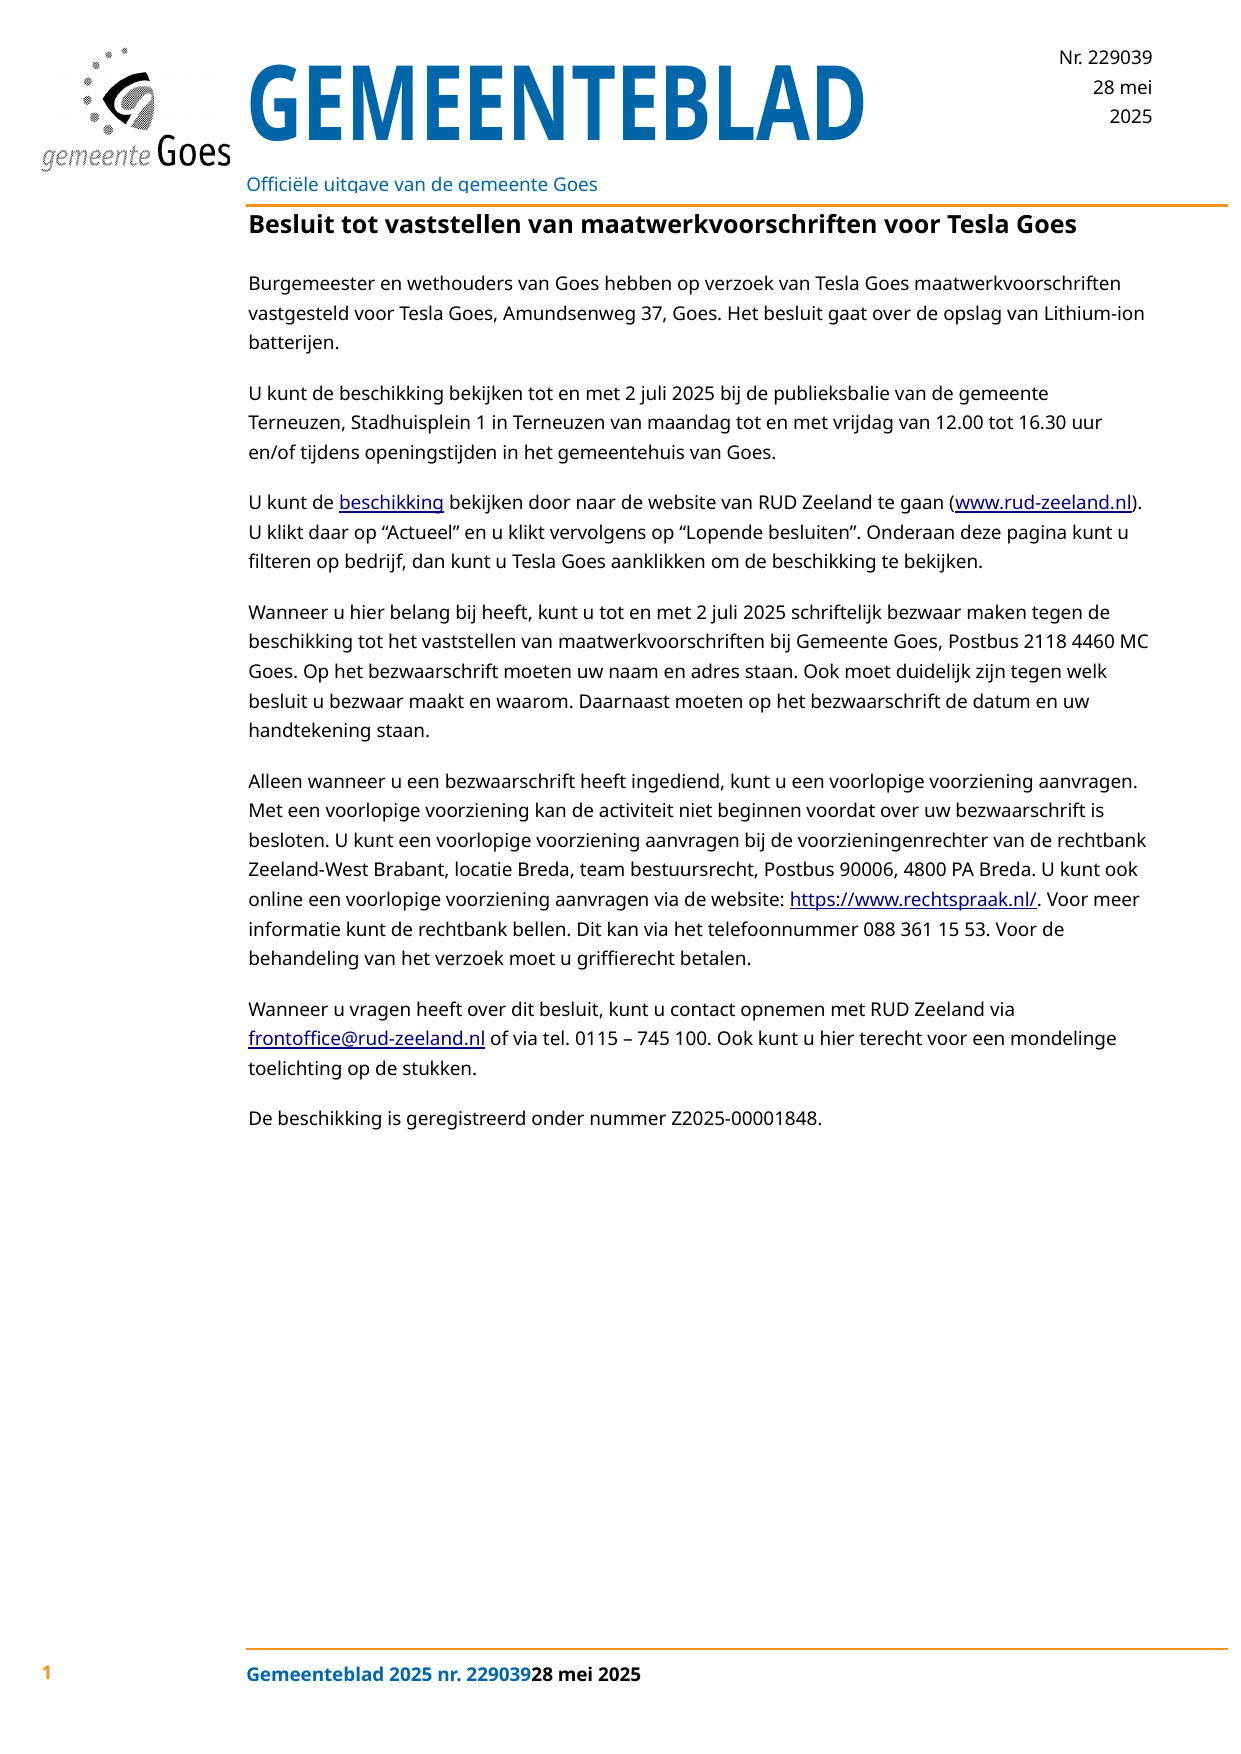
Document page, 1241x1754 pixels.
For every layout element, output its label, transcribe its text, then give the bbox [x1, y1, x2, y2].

text U kunt de beschikking bekijken tot en met 2 juli 2025 bij de publieksbalie van de gemeente Terneuzen, Stadhuisplein 1 in Terneuzen van maandag tot en met vrijdag van 12.00 tot 16.30 uur en/of tijdens openingstijden in het gemeentehuis van Goes. [248, 380, 1152, 465]
text Alleen wanneer u een bezwaarschrift heeft ingediend, kunt u een voorlopige voorziening aanvragen. Met een voorlopige voorziening kan de activiteit niet beginnen voordat over uw bezwaarschrift is besloten. U kunt een voorlopige voorziening aanvragen bij de voorzieningenrechter van de rechtbank Zeeland-West Brabant, locatie Breda, team bestuursrecht, Postbus 90006, 4800 PA Breda. U kunt ook online een voorlopige voorziening aanvragen via de website: https://www.rechtspraak.nl/. Voor meer informatie kunt de rechtbank bellen. Dit kan via het telefoonnummer 088 361 15 53. Voor de behandeling van het verzoek moet u griffierecht betalen. [248, 768, 1152, 971]
text De beschikking is geregistreerd onder nummer Z2025-00001848. [248, 1105, 1152, 1131]
text U kunt de beschikking bekijken door naar de website van RUD Zeeland te gaan (www.rud-zeeland.nl). U klikt daar op “Actueel” en u klikt vervolgens op “Lopende besluiten”. Onderaan deze pagina kunt u filteren op bedrijf, dan kunt u Tesla Goes aanklikken om de beschikking te bekijken. [248, 489, 1152, 574]
picture [41, 47, 231, 172]
text Burgemeester en wethouders van Goes hebben op verzoek van Tesla Goes maatwerkvoorschriften vastgesteld voor Tesla Goes, Amundsenweg 37, Goes. Het besluit gaat over de opslag van Lithium-ion batterijen. [248, 270, 1152, 355]
text Wanneer u hier belang bij heeft, kunt u tot en met 2 juli 2025 schriftelijk bezwaar maken tegen de beschikking tot het vaststellen van maatwerkvoorschriften bij Gemeente Goes, Postbus 2118 4460 MC Goes. Op het bezwaarschrift moeten uw naam en adres staan. Ook moet duidelijk zijn tegen welk besluit u bezwaar maakt en waarom. Daarnaast moeten op het bezwaarschrift de datum en uw handtekening staan. [248, 599, 1152, 743]
text Besluit tot vaststellen van maatwerkvoorschriften voor Tesla Goes [248, 207, 1152, 241]
text Wanneer u vragen heeft over dit besluit, kunt u contact opnemen met RUD Zeeland via frontoffice@rud-zeeland.nl of via tel. 0115 – 745 100. Ook kunt u hier terecht voor een mondelinge toelichting op de stukken. [248, 996, 1152, 1081]
